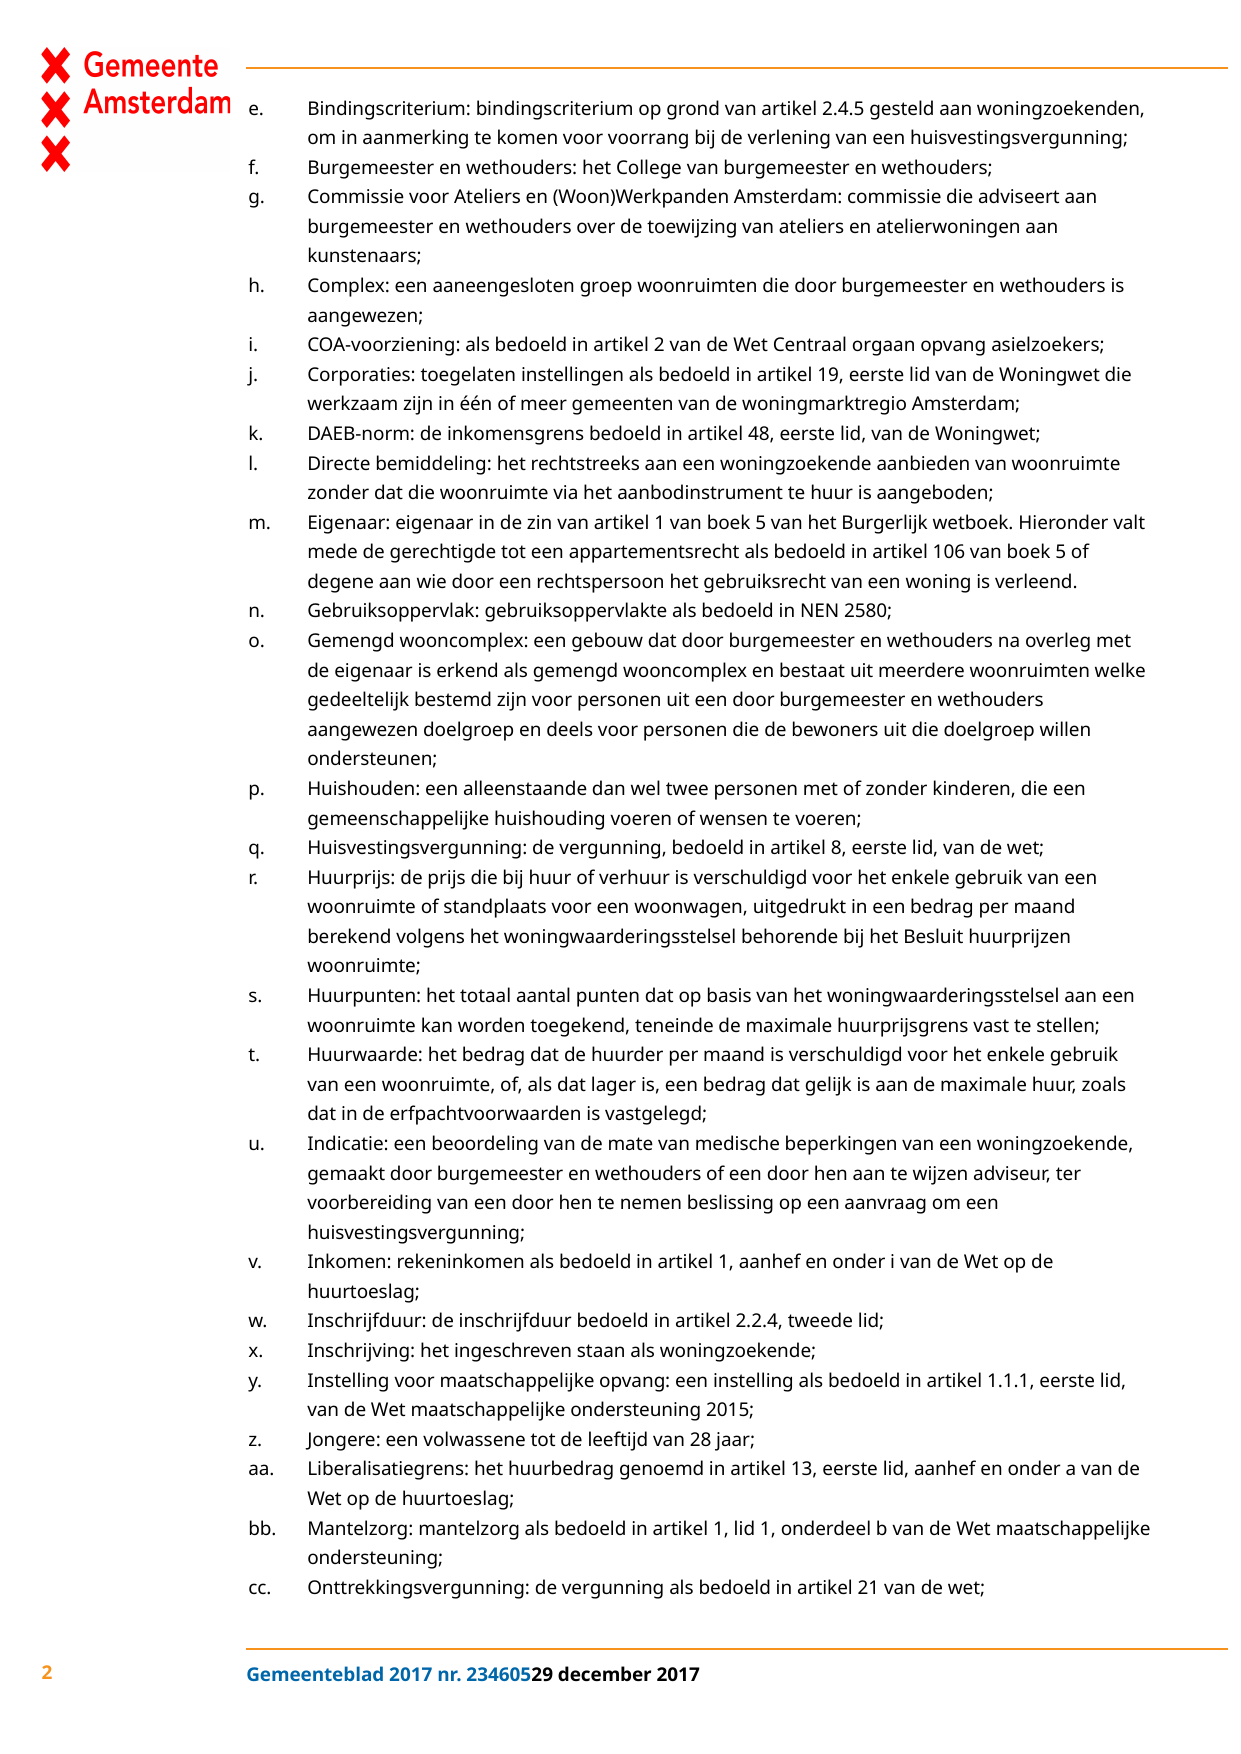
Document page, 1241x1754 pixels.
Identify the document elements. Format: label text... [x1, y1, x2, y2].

picture [41, 47, 231, 172]
list Huurprijs: de prijs die bij huur of verhuur is verschuldigd voor het enkele gebruik van een woonruimte of standplaats voor een woonwagen, uitgedrukt in een bedrag per maand berekend volgens het woningwaarderingsstelsel behorende bij het Besluit huurprijzen woonruimte; [248, 864, 1152, 978]
list Jongere: een volwassene tot de leeftijd van 28 jaar; [248, 1426, 1152, 1452]
list Huurpunten: het totaal aantal punten dat op basis van het woningwaarderingsstelsel aan een woonruimte kan worden toegekend, teneinde de maximale huurprijsgrens vast te stellen; [248, 982, 1152, 1038]
list Indicatie: een beoordeling van de mate van medische beperkingen van een woningzoekende, gemaakt door burgemeester en wethouders of een door hen aan te wijzen adviseur, ter voorbereiding van een door hen te nemen beslissing op een aanvraag om een huisvestingsvergunning; [248, 1130, 1152, 1245]
list Gemengd wooncomplex: een gebouw dat door burgemeester en wethouders na overleg met de eigenaar is erkend als gemengd wooncomplex en bestaat uit meerdere woonruimten welke gedeeltelijk bestemd zijn voor personen uit een door burgemeester en wethouders aangewezen doelgroep en deels voor personen die de bewoners uit die doelgroep willen ondersteunen; [248, 627, 1152, 771]
list Huisvestingsvergunning: de vergunning, bedoeld in artikel 8, eerste lid, van de wet; [248, 834, 1152, 860]
list Inkomen: rekeninkomen als bedoeld in artikel 1, aanhef en onder i van de Wet op de huurtoeslag; [248, 1248, 1152, 1304]
list Burgemeester en wethouders: het College van burgemeester en wethouders; [248, 154, 1152, 180]
list Inschrijving: het ingeschreven staan als woningzoekende; [248, 1337, 1152, 1363]
list Bindingscriterium: bindingscriterium op grond van artikel 2.4.5 gesteld aan woningzoekenden, om in aanmerking te komen voor voorrang bij de verlening van een huisvestingsvergunning; [248, 95, 1152, 150]
list DAEB-norm: de inkomensgrens bedoeld in artikel 48, eerste lid, van de Woningwet; [248, 420, 1152, 446]
list Gebruiksoppervlak: gebruiksoppervlakte als bedoeld in NEN 2580; [248, 598, 1152, 623]
list Commissie voor Ateliers en (Woon)Werkpanden Amsterdam: commissie die adviseert aan burgemeester en wethouders over de toewijzing van ateliers en atelierwoningen aan kunstenaars; [248, 183, 1152, 268]
list Eigenaar: eigenaar in de zin van artikel 1 van boek 5 van het Burgerlijk wetboek. Hieronder valt mede de gerechtigde tot een appartementsrecht als bedoeld in artikel 106 van boek 5 of degene aan wie door een rechtspersoon het gebruiksrecht van een woning is verleend. [248, 509, 1152, 594]
list Onttrekkingsvergunning: de vergunning als bedoeld in artikel 21 van de wet; [248, 1574, 1152, 1600]
list Corporaties: toegelaten instellingen als bedoeld in artikel 19, eerste lid van de Woningwet die werkzaam zijn in één of meer gemeenten van de woningmarktregio Amsterdam; [248, 361, 1152, 416]
list Huurwaarde: het bedrag dat de huurder per maand is verschuldigd voor het enkele gebruik van een woonruimte, of, als dat lager is, een bedrag dat gelijk is aan de maximale huur, zoals dat in de erfpachtvoorwaarden is vastgelegd; [248, 1041, 1152, 1126]
list Huishouden: een alleenstaande dan wel twee personen met of zonder kinderen, die een gemeenschappelijke huishouding voeren of wensen te voeren; [248, 775, 1152, 831]
list Complex: een aaneengesloten groep woonruimten die door burgemeester en wethouders is aangewezen; [248, 272, 1152, 328]
list Mantelzorg: mantelzorg als bedoeld in artikel 1, lid 1, onderdeel b van de Wet maatschappelijke ondersteuning; [248, 1515, 1152, 1570]
list Instelling voor maatschappelijke opvang: een instelling als bedoeld in artikel 1.1.1, eerste lid, van de Wet maatschappelijke ondersteuning 2015; [248, 1367, 1152, 1422]
list COA-voorziening: als bedoeld in artikel 2 van de Wet Centraal orgaan opvang asielzoekers; [248, 331, 1152, 357]
list Inschrijfduur: de inschrijfduur bedoeld in artikel 2.2.4, tweede lid; [248, 1308, 1152, 1333]
list Liberalisatiegrens: het huurbedrag genoemd in artikel 13, eerste lid, aanhef en onder a van de Wet op de huurtoeslag; [248, 1456, 1152, 1511]
list Directe bemiddeling: het rechtstreeks aan een woningzoekende aanbieden van woonruimte zonder dat die woonruimte via het aanbodinstrument te huur is aangeboden; [248, 450, 1152, 505]
